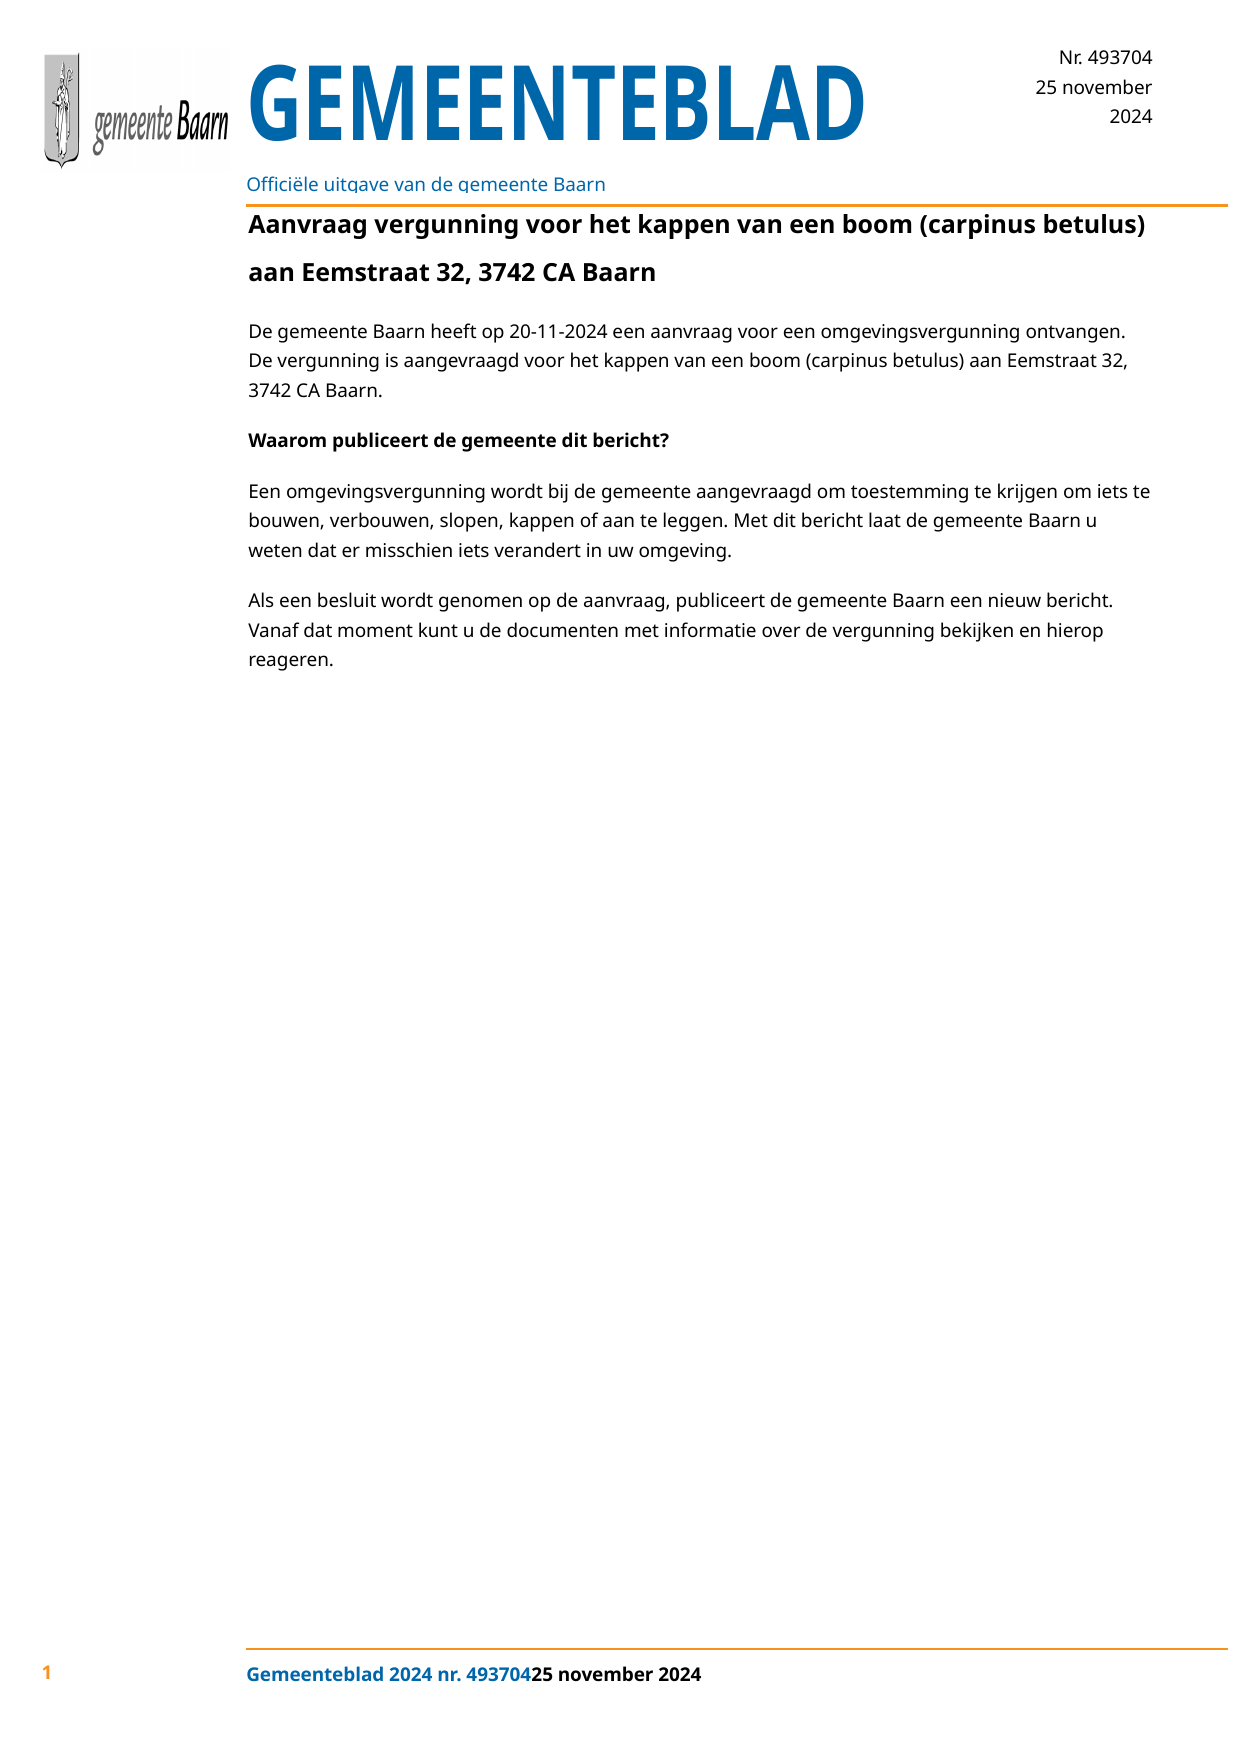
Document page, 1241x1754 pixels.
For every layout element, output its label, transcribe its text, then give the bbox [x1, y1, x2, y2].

text Waarom publiceert de gemeente dit bericht? [248, 427, 1152, 453]
text Als een besluit wordt genomen op de aanvraag, publiceert de gemeente Baarn een nieuw bericht. Vanaf dat moment kunt u de documenten met informatie over de vergunning bekijken en hierop reageren. [248, 587, 1152, 672]
text Aanvraag vergunning voor het kappen van een boom (carpinus betulus) aan Eemstraat 32, 3742 CA Baarn [248, 207, 1152, 288]
text De gemeente Baarn heeft op 20-11-2024 een aanvraag voor een omgevingsvergunning ontvangen. De vergunning is aangevraagd voor het kappen van een boom (carpinus betulus) aan Eemstraat 32, 3742 CA Baarn. [248, 318, 1152, 403]
text Een omgevingsvergunning wordt bij de gemeente aangevraagd om toestemming te krijgen om iets te bouwen, verbouwen, slopen, kappen of aan te leggen. Met dit bericht laat de gemeente Baarn u weten dat er misschien iets verandert in uw omgeving. [248, 478, 1152, 563]
picture [41, 47, 231, 172]
